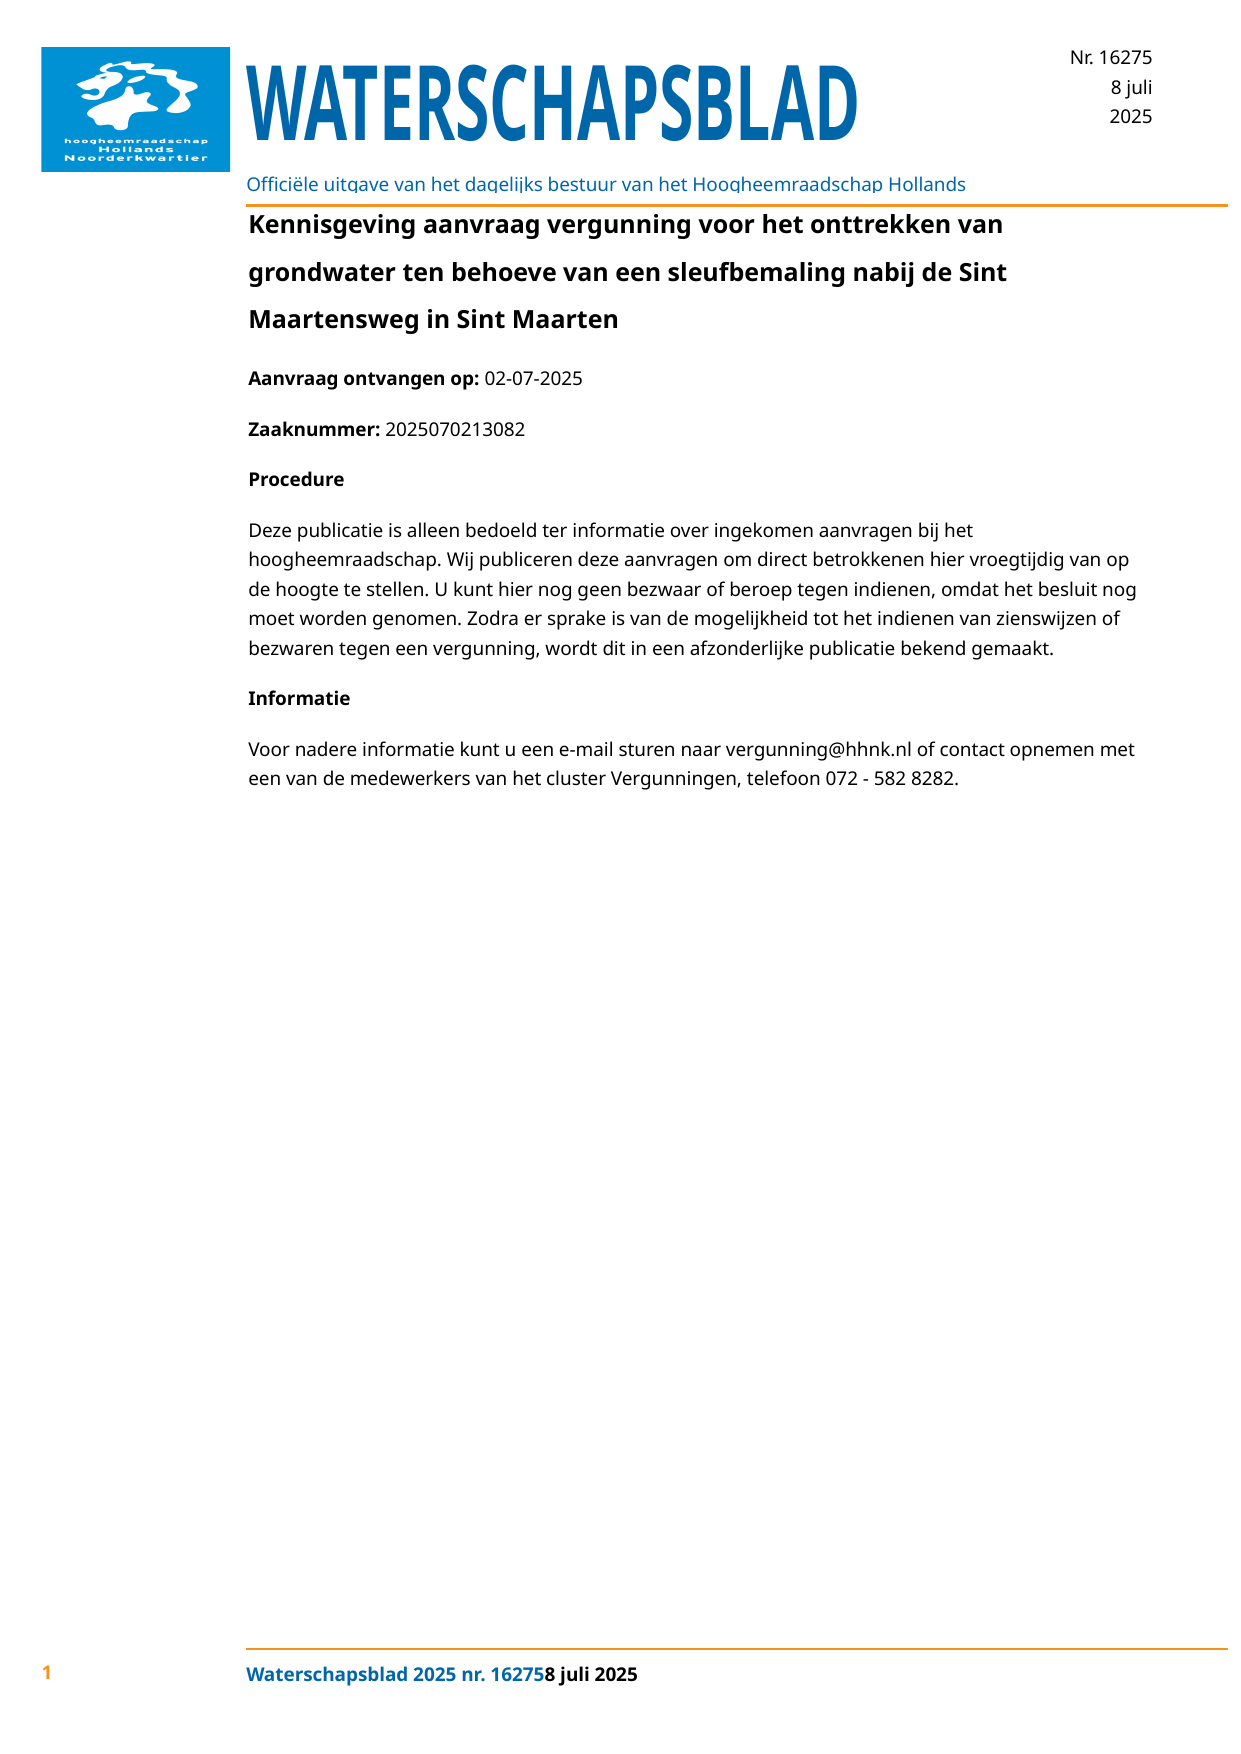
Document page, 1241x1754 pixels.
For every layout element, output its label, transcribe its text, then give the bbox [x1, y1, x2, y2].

text Informatie [248, 686, 1152, 711]
picture [129, 76, 144, 82]
picture [88, 87, 157, 130]
text Voor nadere informatie kunt u een e-mail sturen naar vergunning@hhnk.nl of contact opnemen met een van de medewerkers van het cluster Vergunningen, telefoon 072 - 582 8282. [248, 736, 1152, 791]
text Aanvraag ontvangen op: 02-07-2025 [248, 366, 1152, 391]
text Deze publicatie is alleen bedoeld ter informatie over ingekomen aanvragen bij het hoogheemraadschap. Wij publiceren deze aanvragen om direct betrokkenen hier vroegtijdig van op de hoogte te stellen. U kunt hier nog geen bezwaar of beroep tegen indienen, omdat het besluit nog moet worden genomen. Zodra er sprake is van de mogelijkheid tot het indienen van zienswijzen of bezwaren tegen een vergunning, wordt dit in een afzonderlijke publicatie bekend gemaakt. [248, 517, 1152, 661]
text Kennisgeving aanvraag vergunning voor het onttrekken van grondwater ten behoeve van een sleufbemaling nabij de Sint Maartensweg in Sint Maarten [248, 207, 1152, 336]
picture [78, 64, 122, 99]
text Zaaknummer: 2025070213082 [248, 416, 1152, 442]
picture [118, 62, 197, 112]
text Procedure [248, 466, 1152, 492]
